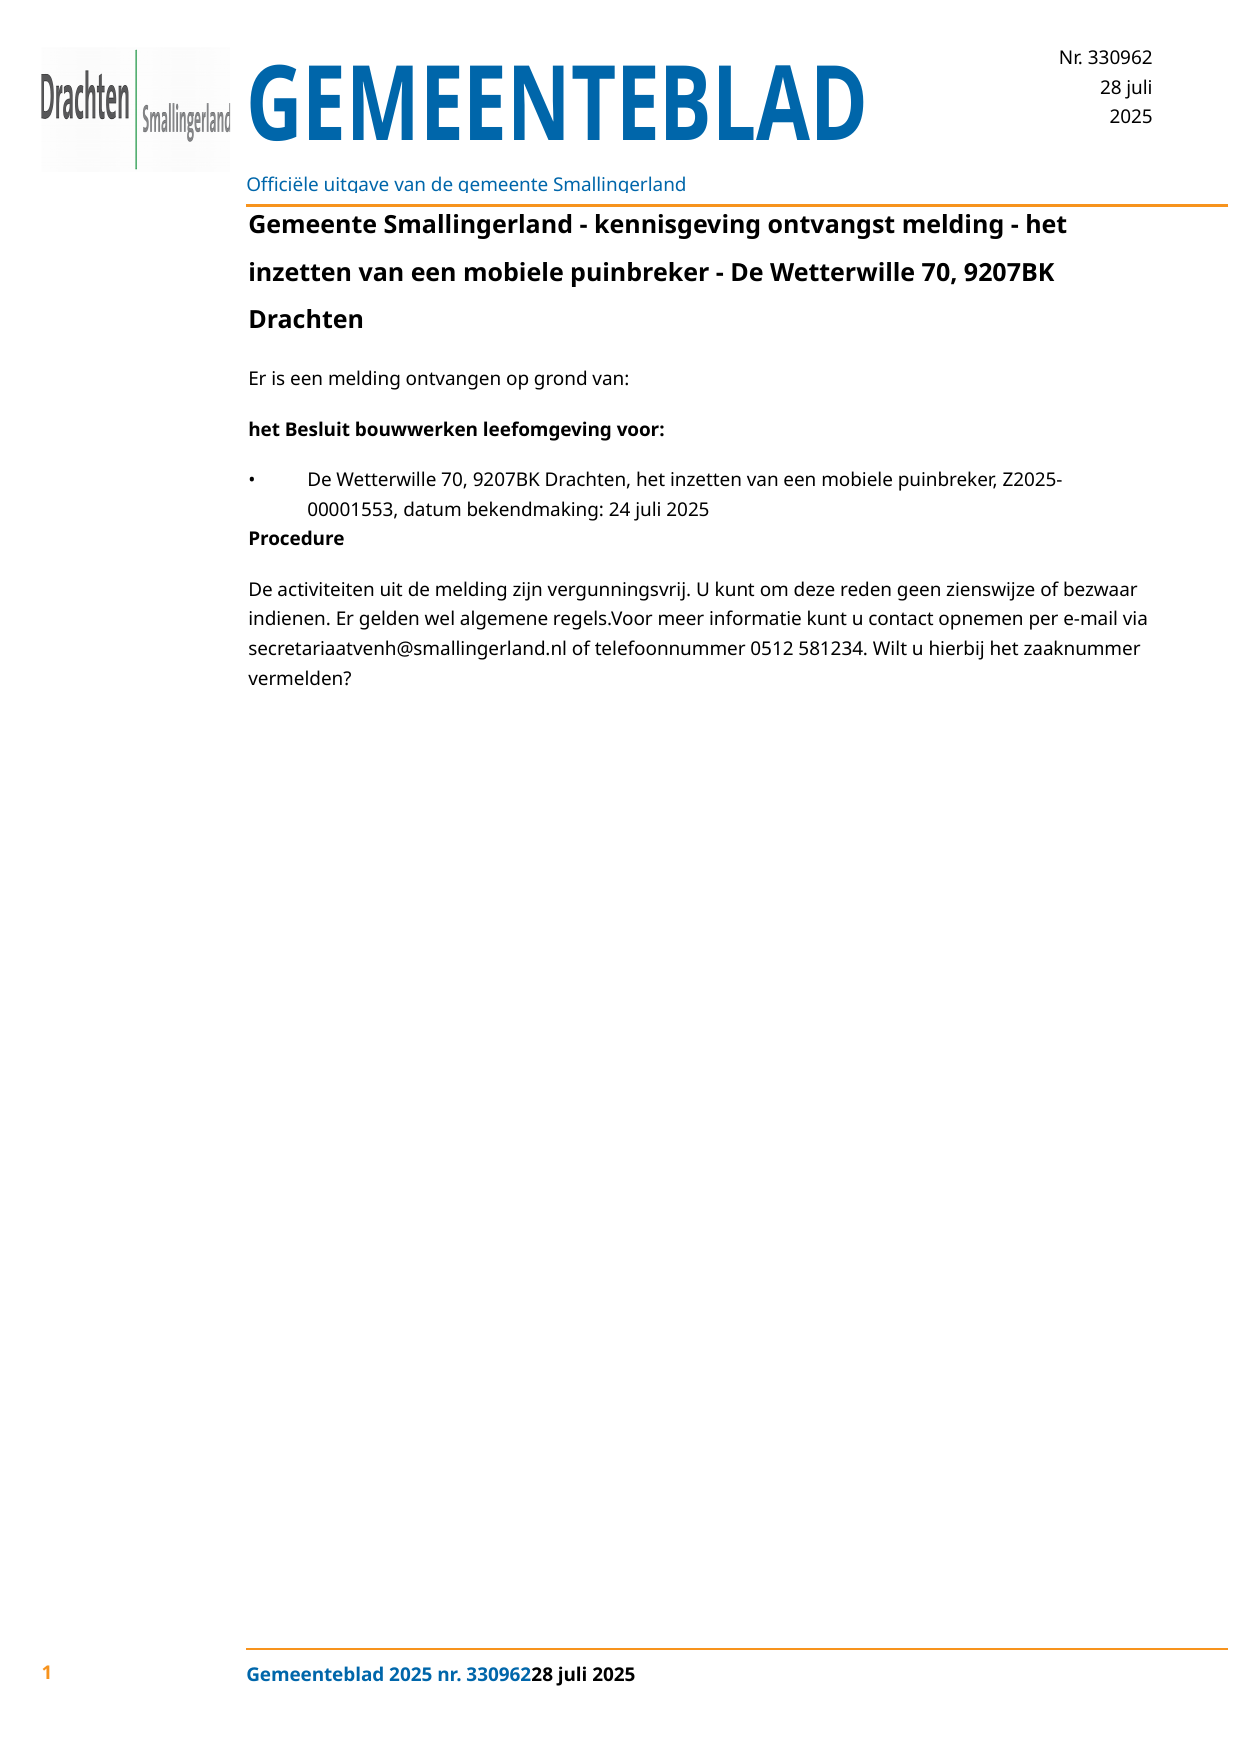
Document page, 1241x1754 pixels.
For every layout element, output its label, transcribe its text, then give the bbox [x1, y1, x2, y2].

text het Besluit bouwwerken leefomgeving voor: [248, 416, 1152, 442]
text Er is een melding ontvangen op grond van: [248, 366, 1152, 391]
list De Wetterwille 70, 9207BK Drachten, het inzetten van een mobiele puinbreker, Z2025-00001553, datum bekendmaking: 24 juli 2025 [248, 466, 1152, 522]
text Procedure [248, 526, 1152, 551]
picture [41, 47, 231, 172]
text Gemeente Smallingerland - kennisgeving ontvangst melding - het inzetten van een mobiele puinbreker - De Wetterwille 70, 9207BK Drachten [248, 207, 1152, 336]
text De activiteiten uit de melding zijn vergunningsvrij. U kunt om deze reden geen zienswijze of bezwaar indienen. Er gelden wel algemene regels.Voor meer informatie kunt u contact opnemen per e-mail via secretariaatvenh@smallingerland.nl of telefoonnummer 0512 581234. Wilt u hierbij het zaaknummer vermelden? [248, 576, 1152, 690]
